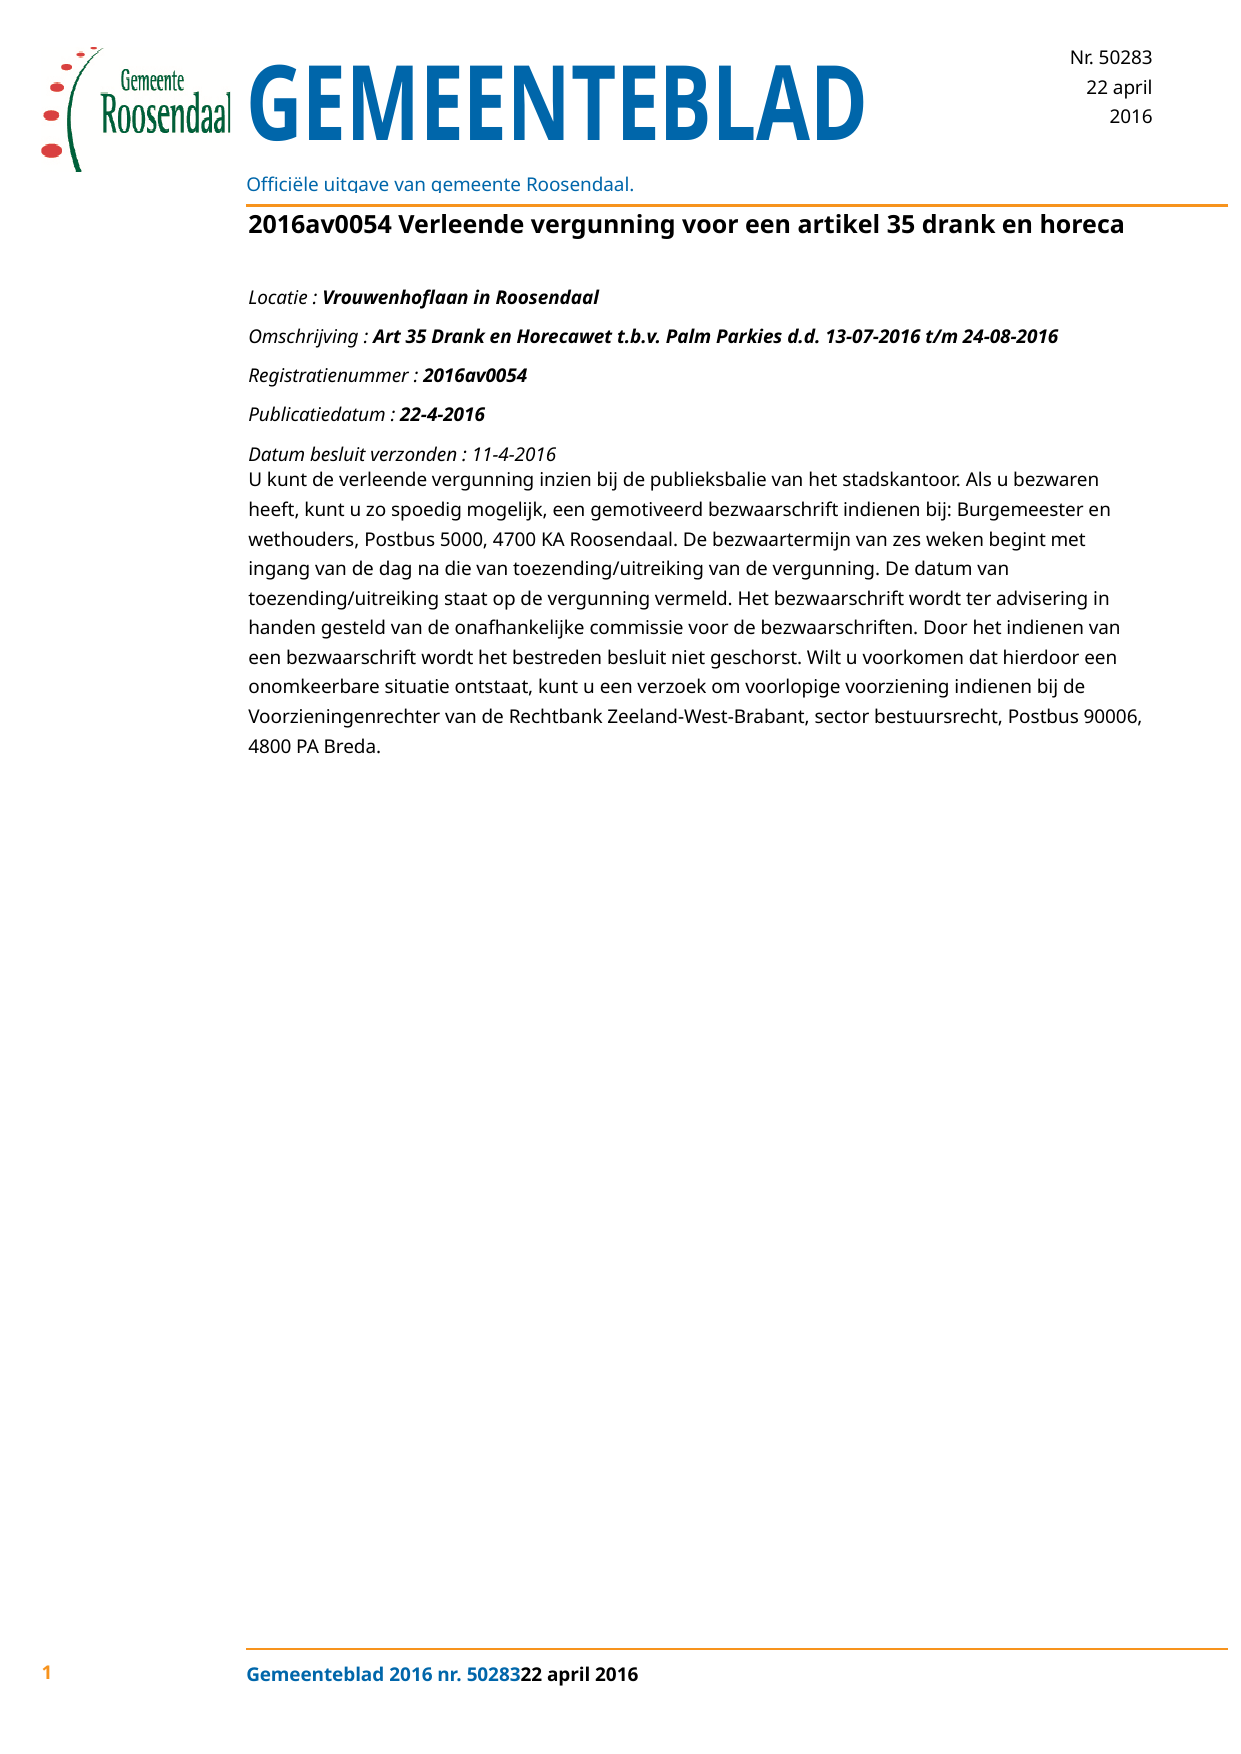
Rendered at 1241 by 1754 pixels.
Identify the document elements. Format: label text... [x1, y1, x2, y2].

text 2016av0054 Verleende vergunning voor een artikel 35 drank en horeca [248, 207, 1152, 241]
text Locatie : Vrouwenhoflaan in Roosendaal [248, 284, 1152, 309]
text Publicatiedatum : 22-4-2016 [248, 402, 1152, 427]
picture [41, 47, 231, 172]
text Registratienummer : 2016av0054 [248, 362, 1152, 388]
text U kunt de verleende vergunning inzien bij de publieksbalie van het stadskantoor. Als u bezwaren heeft, kunt u zo spoedig mogelijk, een gemotiveerd bezwaarschrift indienen bij: Burgemeester en wethouders, Postbus 5000, 4700 KA Roosendaal. De bezwaartermijn van zes weken begint met ingang van de dag na die van toezending/uitreiking van de vergunning. De datum van toezending/uitreiking staat op de vergunning vermeld. Het bezwaarschrift wordt ter advisering in handen gesteld van de onafhankelijke commissie voor de bezwaarschriften. Door het indienen van een bezwaarschrift wordt het bestreden besluit niet geschorst. Wilt u voorkomen dat hierdoor een onomkeerbare situatie ontstaat, kunt u een verzoek om voorlopige voorziening indienen bij de Voorzieningenrechter van de Rechtbank Zeeland-West-Brabant, sector bestuursrecht, Postbus 90006, 4800 PA Breda. [248, 467, 1152, 759]
text Omschrijving : Art 35 Drank en Horecawet t.b.v. Palm Parkies d.d. 13-07-2016 t/m 24-08-2016 [248, 323, 1152, 349]
text Datum besluit verzonden : 11-4-2016 [248, 441, 1152, 467]
